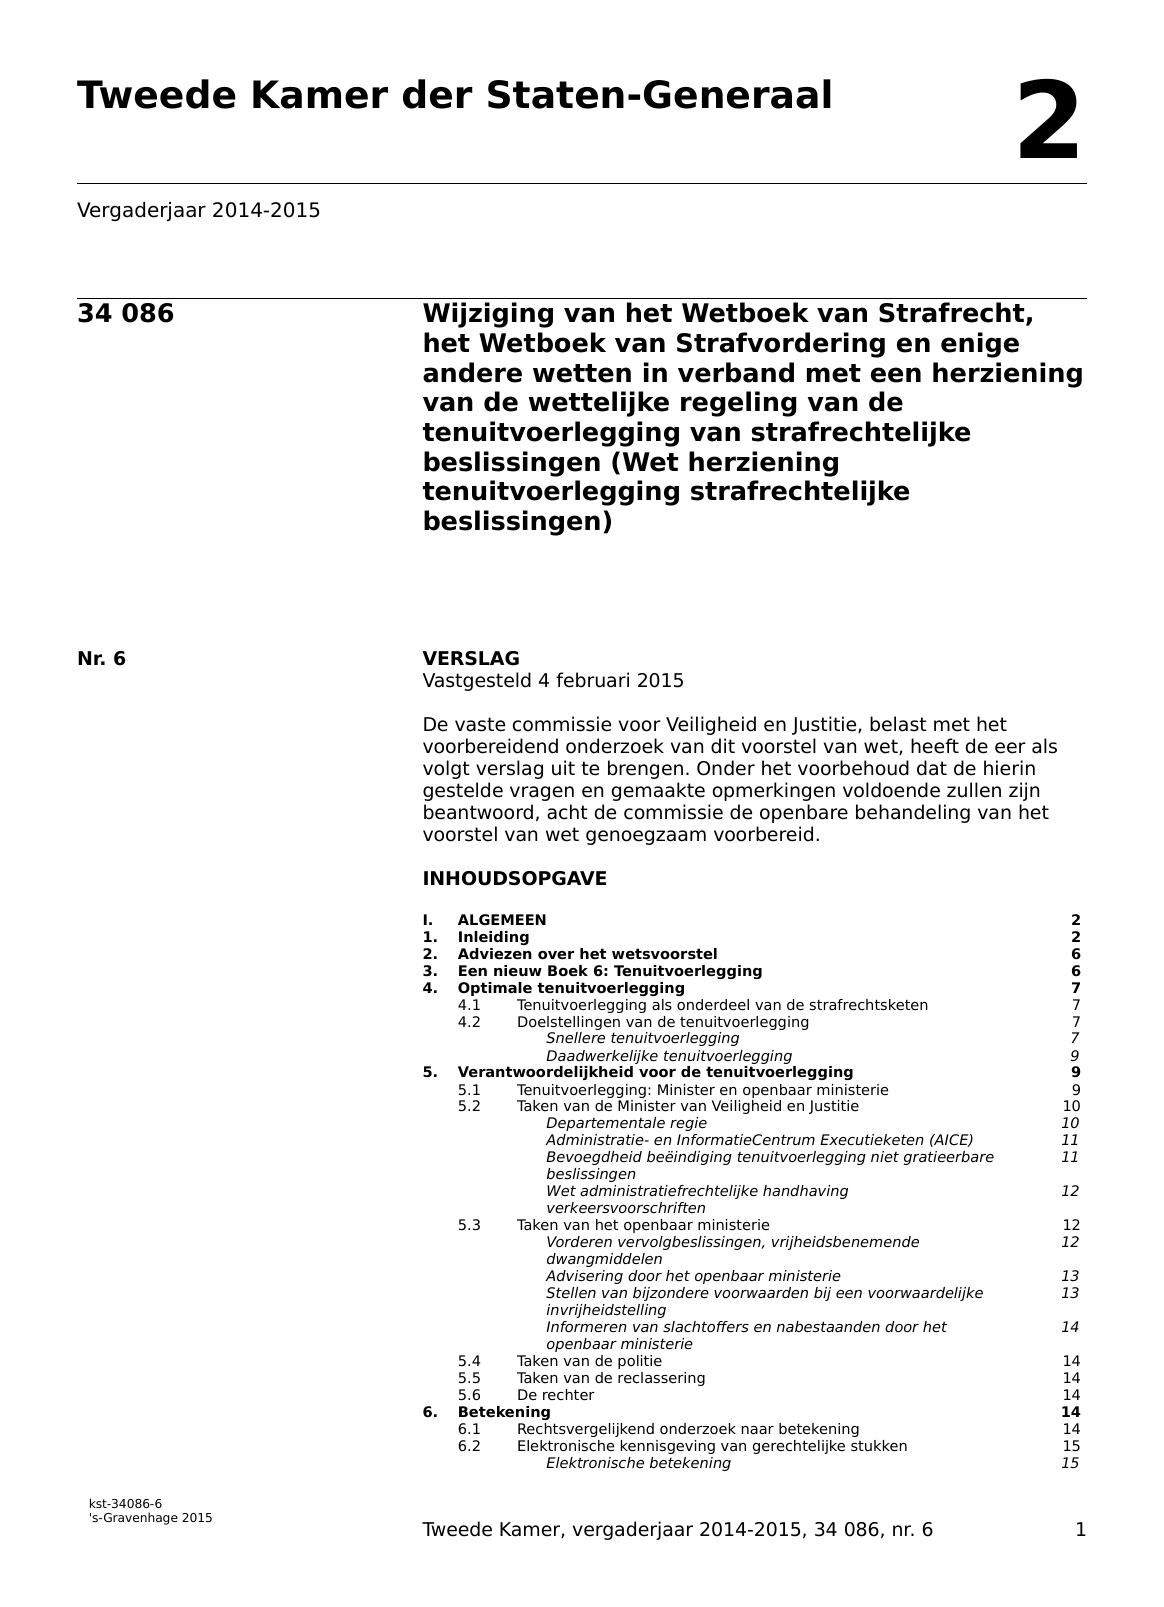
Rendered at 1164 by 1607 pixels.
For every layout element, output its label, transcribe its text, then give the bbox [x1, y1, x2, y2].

table_cell 7 [1013, 1014, 1087, 1030]
text 's-Gravenhage 2015 [88, 1511, 323, 1525]
table_cell [422, 1149, 452, 1183]
table_cell [422, 996, 452, 1013]
table_cell 5.5 [452, 1370, 511, 1387]
table_cell 7 [1013, 980, 1087, 996]
table_cell Stellen van bijzondere voorwaarden bij een voorwaardelijke invrijheidstelling [540, 1285, 1013, 1319]
table_cell [511, 1319, 540, 1353]
table_header I. [422, 912, 452, 928]
table_cell [422, 1268, 452, 1285]
table_cell [422, 1421, 452, 1438]
table_cell 15 [1013, 1455, 1087, 1472]
table_cell [452, 1149, 511, 1183]
table_cell 9 [1013, 1081, 1087, 1098]
table_cell 12 [1013, 1183, 1087, 1217]
table_cell Daadwerkelijke tenuitvoerlegging [540, 1048, 1013, 1064]
table_cell [422, 1132, 452, 1149]
table_cell [422, 1183, 452, 1217]
table_cell 9 [1013, 1064, 1087, 1081]
table_cell Departementale regie [540, 1115, 1013, 1132]
table_cell Snellere tenuitvoerlegging [540, 1030, 1013, 1047]
table_cell [422, 1387, 452, 1404]
table_cell 5.4 [452, 1353, 511, 1370]
table_cell 2. [422, 946, 452, 962]
table_cell 4.1 [452, 996, 511, 1013]
table_cell [452, 1319, 511, 1353]
table_cell 10 [1013, 1115, 1087, 1132]
table_cell 7 [1013, 1030, 1087, 1047]
table_cell [452, 1234, 511, 1268]
table_cell 3. [422, 963, 452, 979]
table_cell [422, 1234, 452, 1268]
table_cell 10 [1013, 1098, 1087, 1115]
table_header 2 [886, 59, 1087, 183]
table_cell 14 [1013, 1353, 1087, 1370]
table_cell Elektronische betekening [540, 1455, 1013, 1472]
table_cell [511, 1132, 540, 1149]
table_cell 5.1 [452, 1081, 511, 1098]
table_cell 14 [1013, 1370, 1087, 1387]
table_cell 9 [1013, 1048, 1087, 1064]
table_cell [422, 1319, 452, 1353]
table_cell [422, 1353, 452, 1370]
table_cell 12 [1013, 1217, 1087, 1234]
table_cell Wet administratiefrechtelijke handhaving verkeersvoorschriften [540, 1183, 1013, 1217]
table_cell Advisering door het openbaar ministerie [540, 1268, 1013, 1285]
table_cell 6.2 [452, 1438, 511, 1455]
table_cell [511, 1115, 540, 1132]
table_cell 6.1 [452, 1421, 511, 1438]
table_cell Taken van het openbaar ministerie [511, 1217, 1013, 1234]
table_cell [511, 1285, 540, 1319]
table_cell 14 [1013, 1387, 1087, 1404]
table_cell 11 [1013, 1149, 1087, 1183]
table_cell Verantwoordelijkheid voor de tenuitvoerlegging [452, 1064, 1013, 1081]
subtitle INHOUDSOPGAVE [422, 868, 1087, 890]
table_cell Adviezen over het wetsvoorstel [452, 946, 1013, 962]
table_cell [452, 1285, 511, 1319]
table_cell 14 [1013, 1404, 1087, 1421]
table_cell [422, 1098, 452, 1115]
table_cell [422, 1438, 452, 1455]
table_cell 1. [422, 929, 452, 946]
table_cell [452, 1115, 511, 1132]
table_cell 11 [1013, 1132, 1087, 1149]
table_cell 5. [422, 1064, 452, 1081]
table_cell Taken van de reclassering [511, 1370, 1013, 1387]
table_cell Optimale tenuitvoerlegging [452, 980, 1013, 996]
table_cell 4.2 [452, 1014, 511, 1030]
table_cell [422, 1081, 452, 1098]
table_cell [422, 1285, 452, 1319]
table_cell Een nieuw Boek 6: Tenuitvoerlegging [452, 963, 1013, 979]
table_cell 13 [1013, 1285, 1087, 1319]
table_cell Tenuitvoerlegging als onderdeel van de strafrechtsketen [511, 996, 1013, 1013]
table_cell Administratie- en InformatieCentrum Executieketen (AICE) [540, 1132, 1013, 1149]
table_cell 6 [1013, 963, 1087, 979]
table_cell 5.3 [452, 1217, 511, 1234]
table_cell [452, 1030, 511, 1047]
text kst-34086-6 [88, 1497, 323, 1511]
table_cell 4. [422, 980, 452, 996]
table_cell 15 [1013, 1438, 1087, 1455]
table_cell [452, 1132, 511, 1149]
table_cell [422, 1030, 452, 1047]
table_header 2 [1013, 912, 1087, 928]
table_cell [422, 1048, 452, 1064]
table_cell 2 [1013, 929, 1087, 946]
subtitle 34 086 Wijziging van het Wetboek van Strafrecht, het Wetboek van Strafvordering en enige andere wetten in verband met een herziening van de wettelijke regeling van de tenuitvoerlegging van strafrechtelijke beslissingen (Wet herziening tenuitvoerlegging strafrechtelijke beslissingen) [77, 299, 1087, 536]
text Vastgesteld 4 februari 2015 [422, 669, 1087, 691]
table_cell Doelstellingen van de tenuitvoerlegging [511, 1014, 1013, 1030]
table_cell [422, 1014, 452, 1030]
table_cell Inleiding [452, 929, 1013, 946]
table_cell 5.2 [452, 1098, 511, 1115]
table_cell Rechtsvergelijkend onderzoek naar betekening [511, 1421, 1013, 1438]
table_cell [511, 1455, 540, 1472]
table_cell 13 [1013, 1268, 1087, 1285]
table_cell Vorderen vervolgbeslissingen, vrijheidsbenemende dwangmiddelen [540, 1234, 1013, 1268]
table_cell Elektronische kennisgeving van gerechtelijke stukken [511, 1438, 1013, 1455]
table_cell 7 [1013, 996, 1087, 1013]
table_cell [452, 1455, 511, 1472]
table_cell Vergaderjaar 2014-2015 [77, 184, 1087, 298]
table_cell 12 [1013, 1234, 1087, 1268]
table_cell [511, 1149, 540, 1183]
table_cell [422, 1370, 452, 1387]
table_cell 5.6 [452, 1387, 511, 1404]
table_header Tweede Kamer der Staten-Generaal [77, 59, 886, 183]
table_cell [452, 1048, 511, 1064]
table_cell [452, 1183, 511, 1217]
table_header ALGEMEEN [452, 912, 1013, 928]
table_cell [511, 1048, 540, 1064]
table_cell [452, 1268, 511, 1285]
table_cell 6 [1013, 946, 1087, 962]
table_cell Taken van de politie [511, 1353, 1013, 1370]
table_cell [511, 1268, 540, 1285]
table_cell [511, 1030, 540, 1047]
table_cell [422, 1217, 452, 1234]
table_cell 6. [422, 1404, 452, 1421]
table_cell [422, 1115, 452, 1132]
subtitle Nr. 6 VERSLAG [77, 647, 1087, 669]
table_cell Betekening [452, 1404, 1013, 1421]
text De vaste commissie voor Veiligheid en Justitie, belast met het voorbereidend onderzoek van dit voorstel van wet, heeft de eer als volgt verslag uit te brengen. Onder het voorbehoud dat de hierin gestelde vragen en gemaakte opmerkingen voldoende zullen zijn beantwoord, acht de commissie de openbare behandeling van het voorstel van wet genoegzaam voorbereid. [422, 714, 1087, 846]
table_cell 14 [1013, 1319, 1087, 1353]
table_cell [511, 1234, 540, 1268]
table_cell Informeren van slachtoffers en nabestaanden door het openbaar ministerie [540, 1319, 1013, 1353]
table_cell 14 [1013, 1421, 1087, 1438]
table_cell Bevoegdheid beëindiging tenuitvoerlegging niet gratieerbare beslissingen [540, 1149, 1013, 1183]
table_cell [511, 1183, 540, 1217]
table_cell Tenuitvoerlegging: Minister en openbaar ministerie [511, 1081, 1013, 1098]
table_cell [422, 1455, 452, 1472]
table_cell Taken van de Minister van Veiligheid en Justitie [511, 1098, 1013, 1115]
table_cell De rechter [511, 1387, 1013, 1404]
